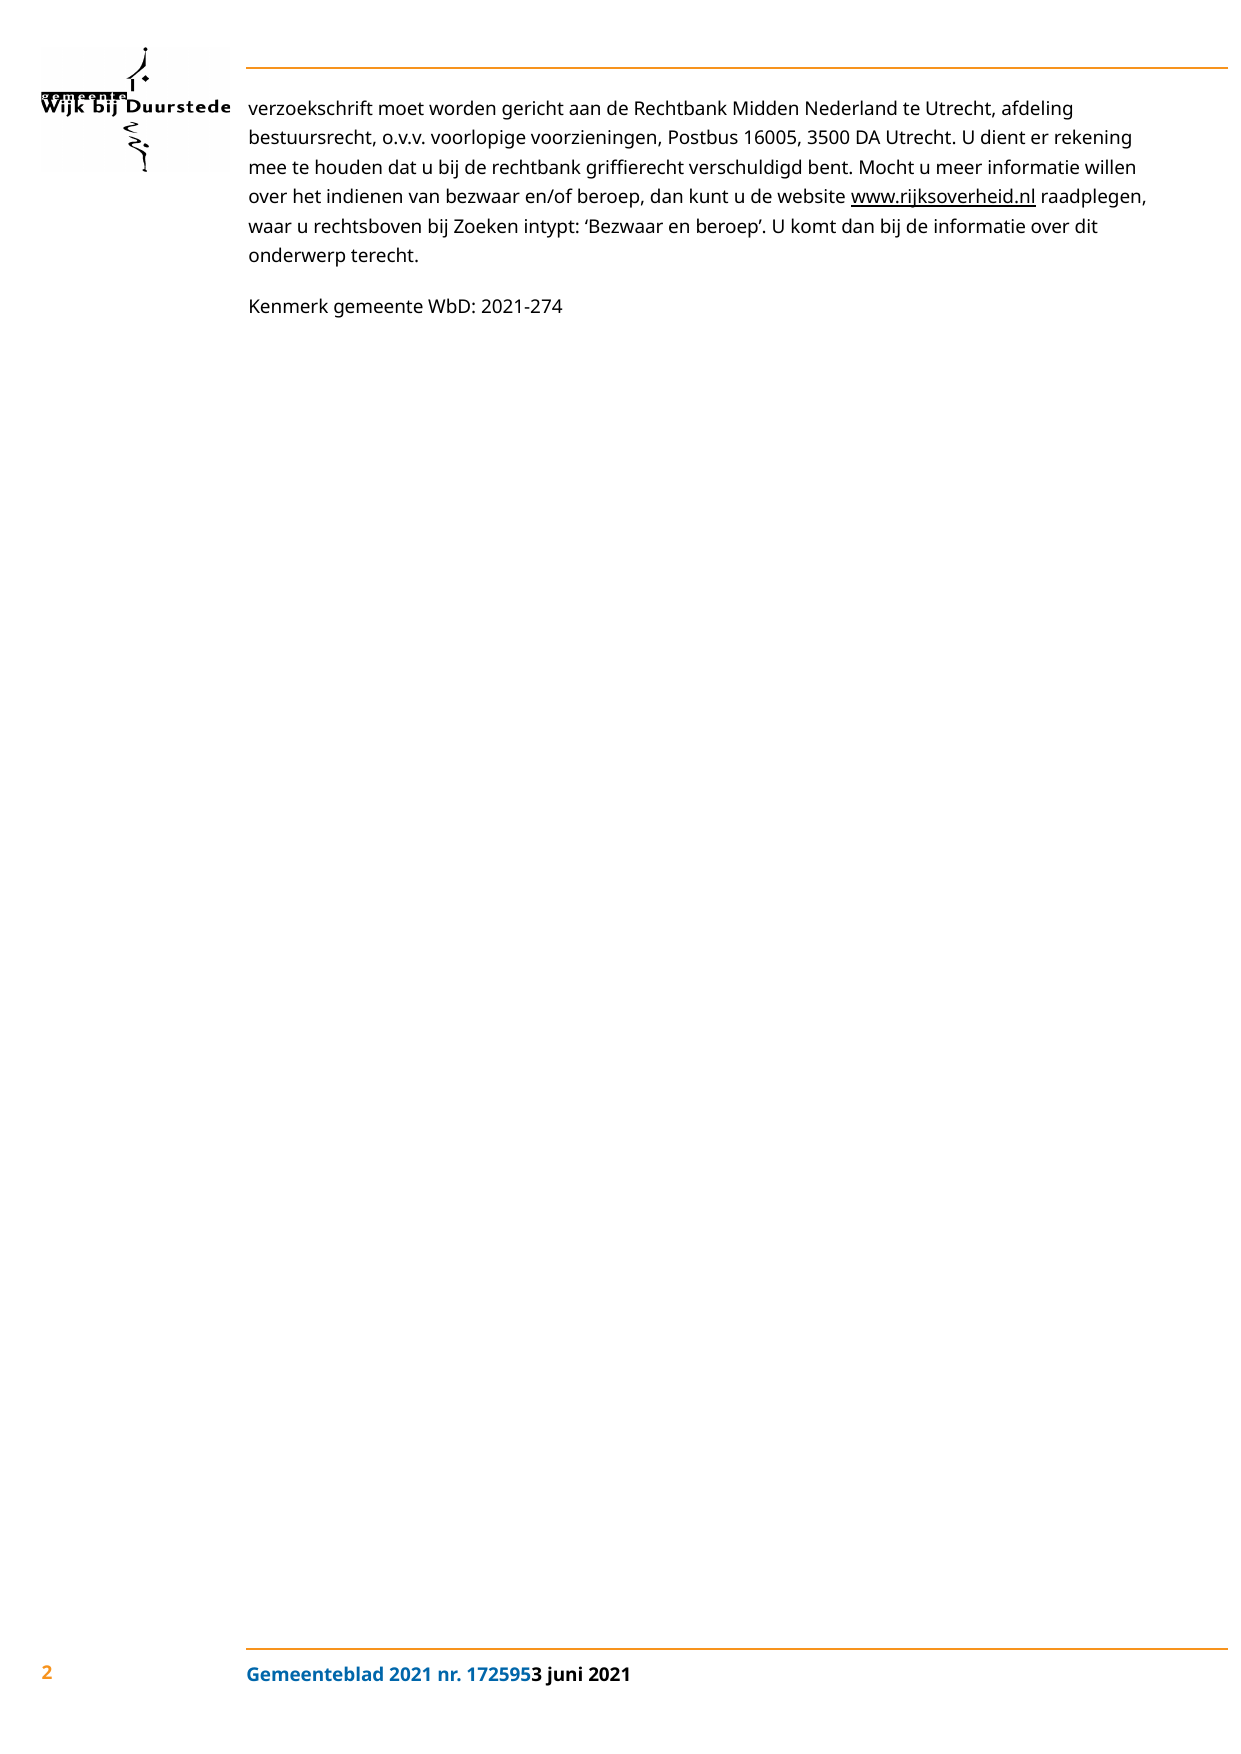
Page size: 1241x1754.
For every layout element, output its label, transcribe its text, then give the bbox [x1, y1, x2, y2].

text Kenmerk gemeente WbD: 2021-274 [248, 293, 1152, 319]
text verzoekschrift moet worden gericht aan de Rechtbank Midden Nederland te Utrecht, afdeling bestuursrecht, o.v.v. voorlopige voorzieningen, Postbus 16005, 3500 DA Utrecht. U dient er rekening mee te houden dat u bij de rechtbank griffierecht verschuldigd bent. Mocht u meer informatie willen over het indienen van bezwaar en/of beroep, dan kunt u de website www.rijksoverheid.nl raadplegen, waar u rechtsboven bij Zoeken intypt: ‘Bezwaar en beroep’. U komt dan bij de informatie over dit onderwerp terecht. [248, 95, 1152, 268]
picture [41, 47, 231, 172]
